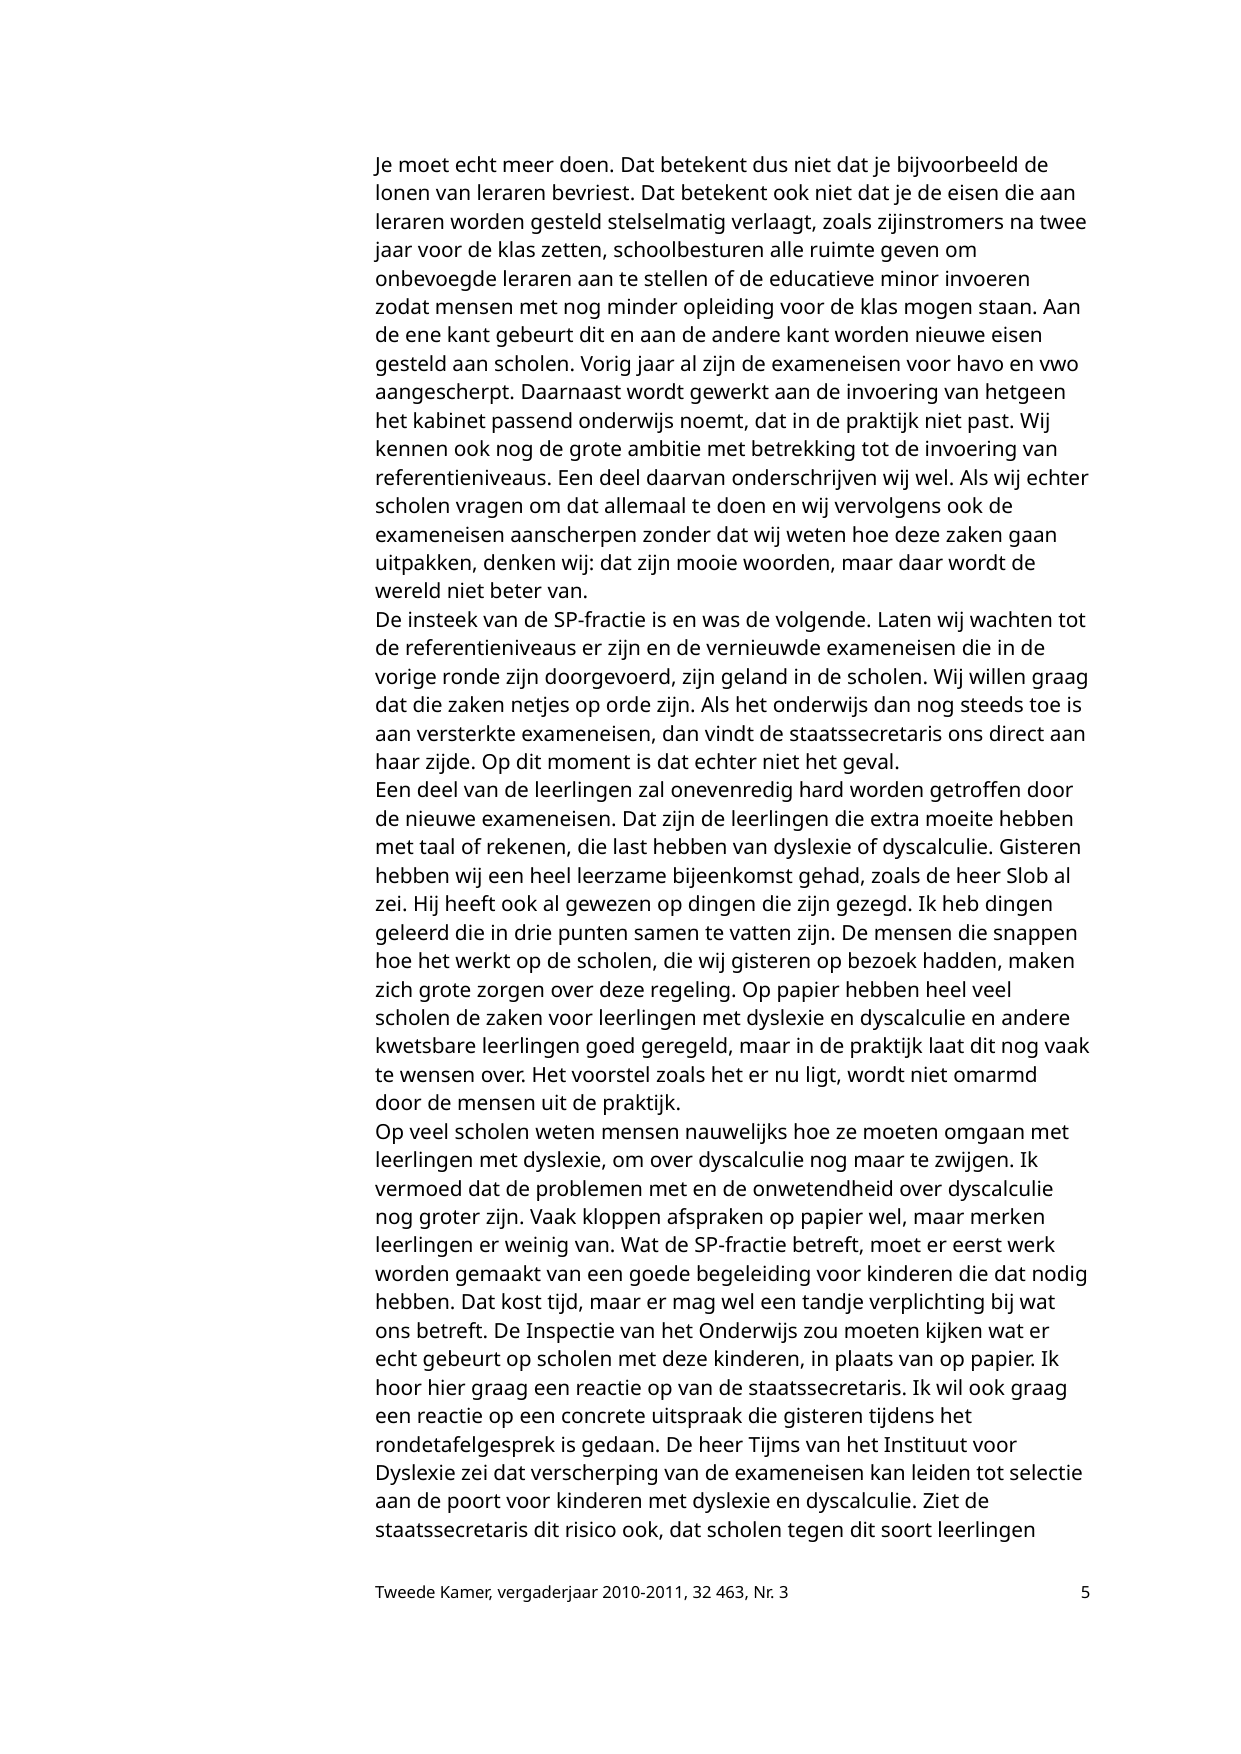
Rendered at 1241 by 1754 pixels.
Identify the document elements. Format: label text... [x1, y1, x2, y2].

text Een deel van de leerlingen zal onevenredig hard worden getroffen door de nieuwe exameneisen. Dat zijn de leerlingen die extra moeite hebben met taal of rekenen, die last hebben van dyslexie of dyscalculie. Gisteren hebben wij een heel leerzame bijeenkomst gehad, zoals de heer Slob al zei. Hij heeft ook al gewezen op dingen die zijn gezegd. Ik heb dingen geleerd die in drie punten samen te vatten zijn. De mensen die snappen hoe het werkt op de scholen, die wij gisteren op bezoek hadden, maken zich grote zorgen over deze regeling. Op papier hebben heel veel scholen de zaken voor leerlingen met dyslexie en dyscalculie en andere kwetsbare leerlingen goed geregeld, maar in de praktijk laat dit nog vaak te wensen over. Het voorstel zoals het er nu ligt, wordt niet omarmd door de mensen uit de praktijk. [375, 776, 1090, 1117]
text Je moet echt meer doen. Dat betekent dus niet dat je bijvoorbeeld de lonen van leraren bevriest. Dat betekent ook niet dat je de eisen die aan leraren worden gesteld stelselmatig verlaagt, zoals zijinstromers na twee jaar voor de klas zetten, schoolbesturen alle ruimte geven om onbevoegde leraren aan te stellen of de educatieve minor invoeren zodat mensen met nog minder opleiding voor de klas mogen staan. Aan de ene kant gebeurt dit en aan de andere kant worden nieuwe eisen gesteld aan scholen. Vorig jaar al zijn de exameneisen voor havo en vwo aangescherpt. Daarnaast wordt gewerkt aan de invoering van hetgeen het kabinet passend onderwijs noemt, dat in de praktijk niet past. Wij kennen ook nog de grote ambitie met betrekking tot de invoering van referentieniveaus. Een deel daarvan onderschrijven wij wel. Als wij echter scholen vragen om dat allemaal te doen en wij vervolgens ook de exameneisen aanscherpen zonder dat wij weten hoe deze zaken gaan uitpakken, denken wij: dat zijn mooie woorden, maar daar wordt de wereld niet beter van. [375, 150, 1090, 605]
text De insteek van de SP-fractie is en was de volgende. Laten wij wachten tot de referentieniveaus er zijn en de vernieuwde exameneisen die in de vorige ronde zijn doorgevoerd, zijn geland in de scholen. Wij willen graag dat die zaken netjes op orde zijn. Als het onderwijs dan nog steeds toe is aan versterkte exameneisen, dan vindt de staatssecretaris ons direct aan haar zijde. Op dit moment is dat echter niet het geval. [375, 605, 1090, 776]
text Op veel scholen weten mensen nauwelijks hoe ze moeten omgaan met leerlingen met dyslexie, om over dyscalculie nog maar te zwijgen. Ik vermoed dat de problemen met en de onwetendheid over dyscalculie nog groter zijn. Vaak kloppen afspraken op papier wel, maar merken leerlingen er weinig van. Wat de SP-fractie betreft, moet er eerst werk worden gemaakt van een goede begeleiding voor kinderen die dat nodig hebben. Dat kost tijd, maar er mag wel een tandje verplichting bij wat ons betreft. De Inspectie van het Onderwijs zou moeten kijken wat er echt gebeurt op scholen met deze kinderen, in plaats van op papier. Ik hoor hier graag een reactie op van de staatssecretaris. Ik wil ook graag een reactie op een concrete uitspraak die gisteren tijdens het rondetafelgesprek is gedaan. De heer Tijms van het Instituut voor Dyslexie zei dat verscherping van de exameneisen kan leiden tot selectie aan de poort voor kinderen met dyslexie en dyscalculie. Ziet de staatssecretaris dit risico ook, dat scholen tegen dit soort leerlingen [375, 1117, 1090, 1543]
